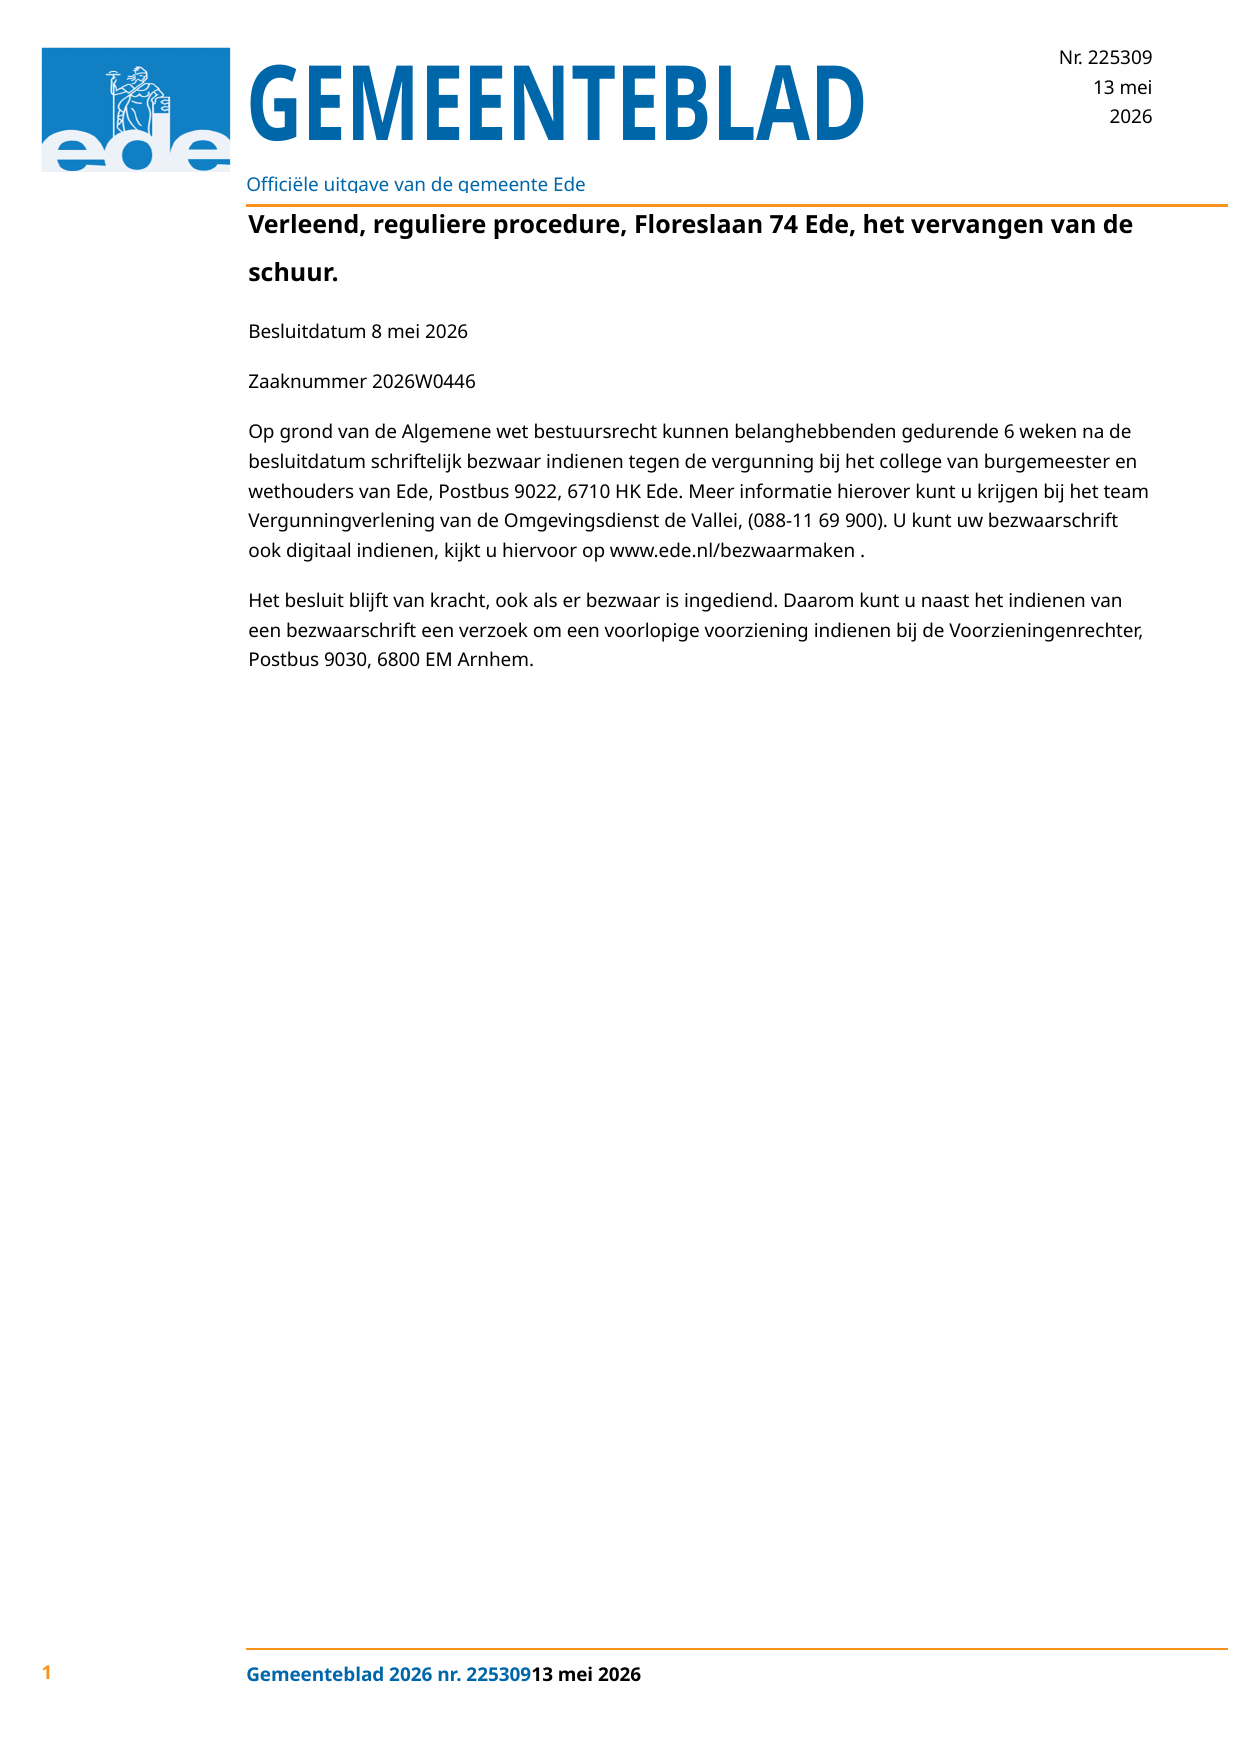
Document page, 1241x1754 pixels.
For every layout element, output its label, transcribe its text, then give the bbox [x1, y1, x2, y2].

text Zaaknummer 2026W0446 [248, 368, 1152, 394]
text Verleend, reguliere procedure, Floreslaan 74 Ede, het vervangen van de schuur. [248, 207, 1152, 288]
text Besluitdatum 8 mei 2026 [248, 318, 1152, 344]
text Het besluit blijft van kracht, ook als er bezwaar is ingediend. Daarom kunt u naast het indienen van een bezwaarschrift een verzoek om een voorlopige voorziening indienen bij de Voorzieningenrechter, Postbus 9030, 6800 EM Arnhem. [248, 587, 1152, 672]
picture [41, 47, 231, 172]
text Op grond van de Algemene wet bestuursrecht kunnen belanghebbenden gedurende 6 weken na de besluitdatum schriftelijk bezwaar indienen tegen de vergunning bij het college van burgemeester en wethouders van Ede, Postbus 9022, 6710 HK Ede. Meer informatie hierover kunt u krijgen bij het team Vergunningverlening van de Omgevingsdienst de Vallei, (088-11 69 900). U kunt uw bezwaarschrift ook digitaal indienen, kijkt u hiervoor op www.ede.nl/bezwaarmaken . [248, 419, 1152, 563]
